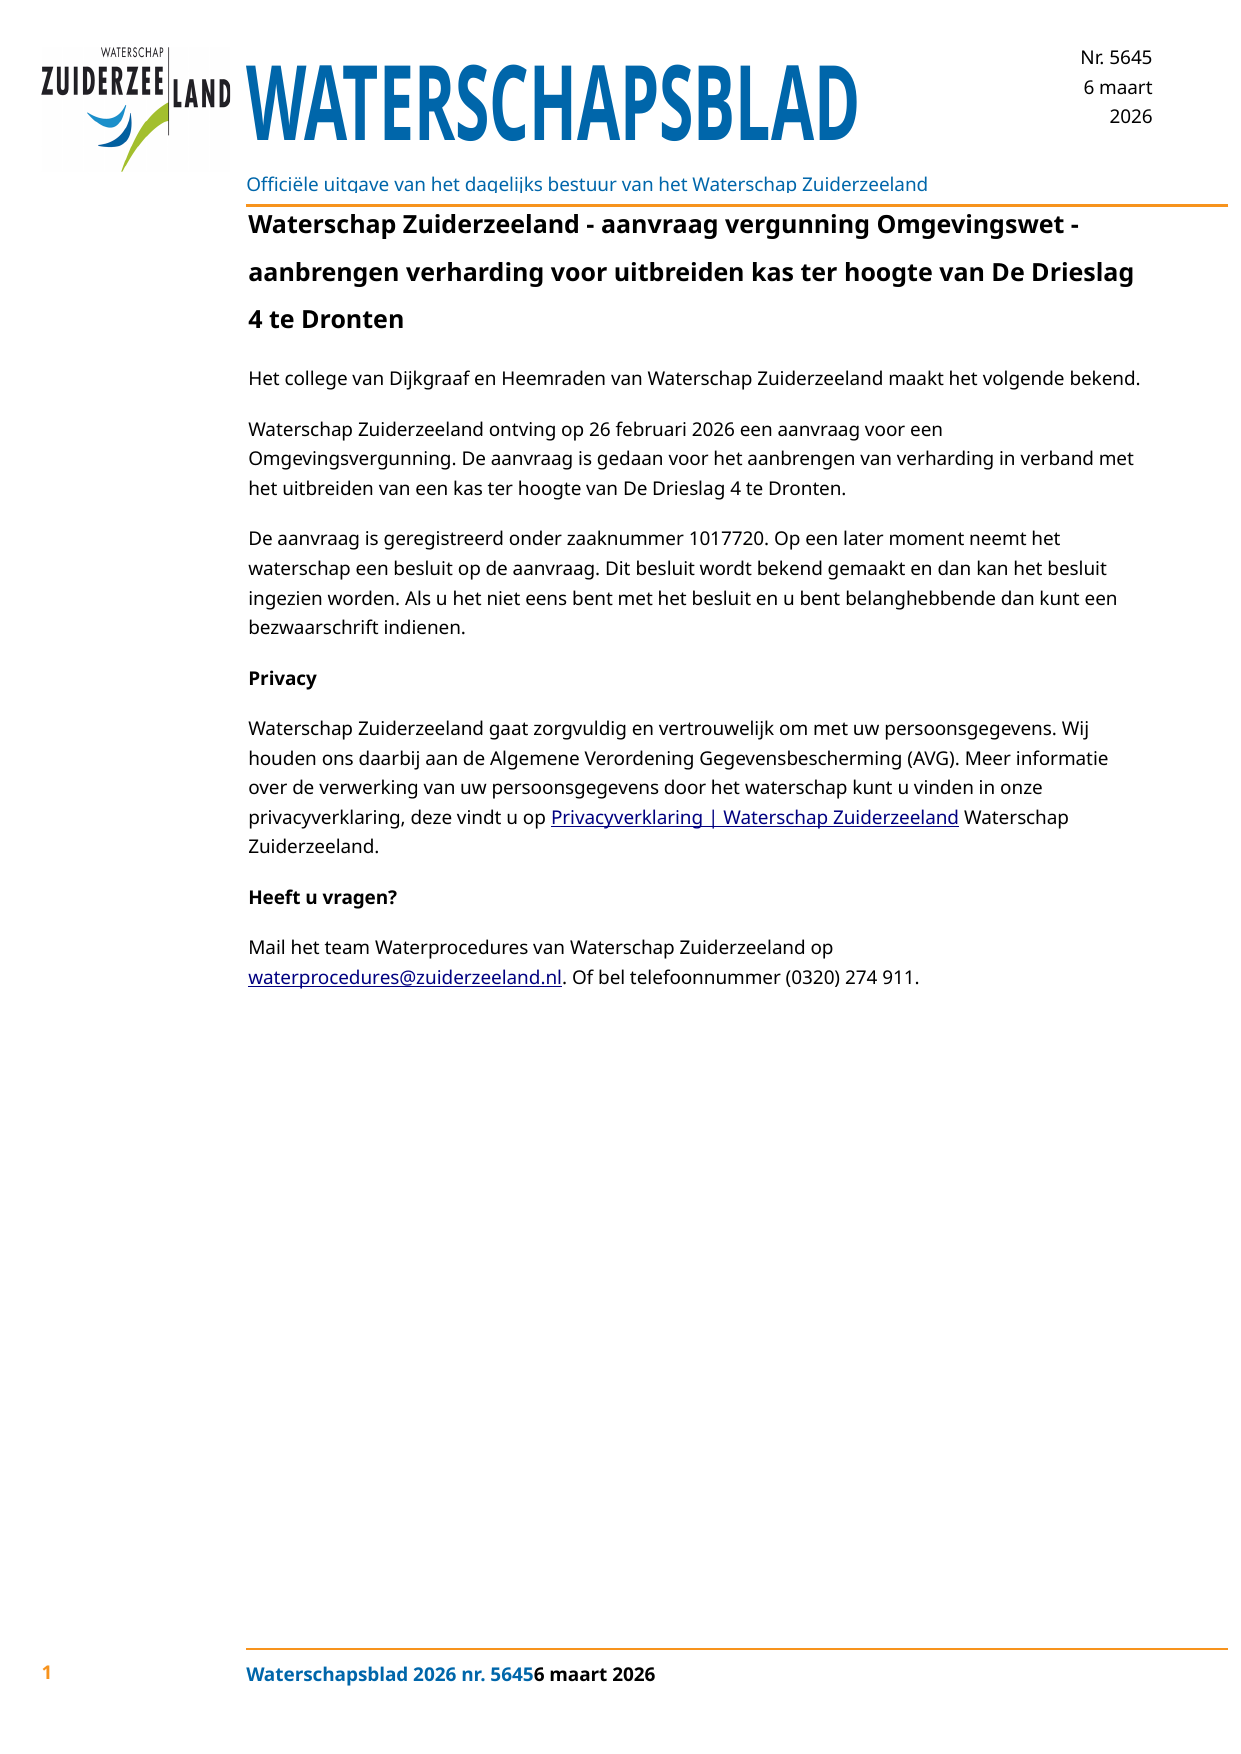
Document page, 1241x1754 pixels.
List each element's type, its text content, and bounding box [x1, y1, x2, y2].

text De aanvraag is geregistreerd onder zaaknummer 1017720. Op een later moment neemt het waterschap een besluit op de aanvraag. Dit besluit wordt bekend gemaakt en dan kan het besluit ingezien worden. Als u het niet eens bent met het besluit en u bent belanghebbende dan kunt een bezwaarschrift indienen. [248, 526, 1152, 640]
text Heeft u vragen? [248, 884, 1152, 909]
text Waterschap Zuiderzeeland - aanvraag vergunning Omgevingswet - aanbrengen verharding voor uitbreiden kas ter hoogte van De Drieslag 4 te Dronten [248, 207, 1152, 336]
text Waterschap Zuiderzeeland gaat zorgvuldig en vertrouwelijk om met uw persoonsgegevens. Wij houden ons daarbij aan de Algemene Verordening Gegevensbescherming (AVG). Meer informatie over de verwerking van uw persoonsgegevens door het waterschap kunt u vinden in onze privacyverklaring, deze vindt u op Privacyverklaring | Waterschap Zuiderzeeland Waterschap Zuiderzeeland. [248, 715, 1152, 859]
text Waterschap Zuiderzeeland ontving op 26 februari 2026 een aanvraag voor een Omgevingsvergunning. De aanvraag is gedaan voor het aanbrengen van verharding in verband met het uitbreiden van een kas ter hoogte van De Drieslag 4 te Dronten. [248, 416, 1152, 501]
text Het college van Dijkgraaf en Heemraden van Waterschap Zuiderzeeland maakt het volgende bekend. [248, 366, 1152, 391]
text Mail het team Waterprocedures van Waterschap Zuiderzeeland op waterprocedures@zuiderzeeland.nl. Of bel telefoonnummer (0320) 274 911. [248, 934, 1152, 989]
text Privacy [248, 665, 1152, 690]
picture [41, 47, 231, 172]
